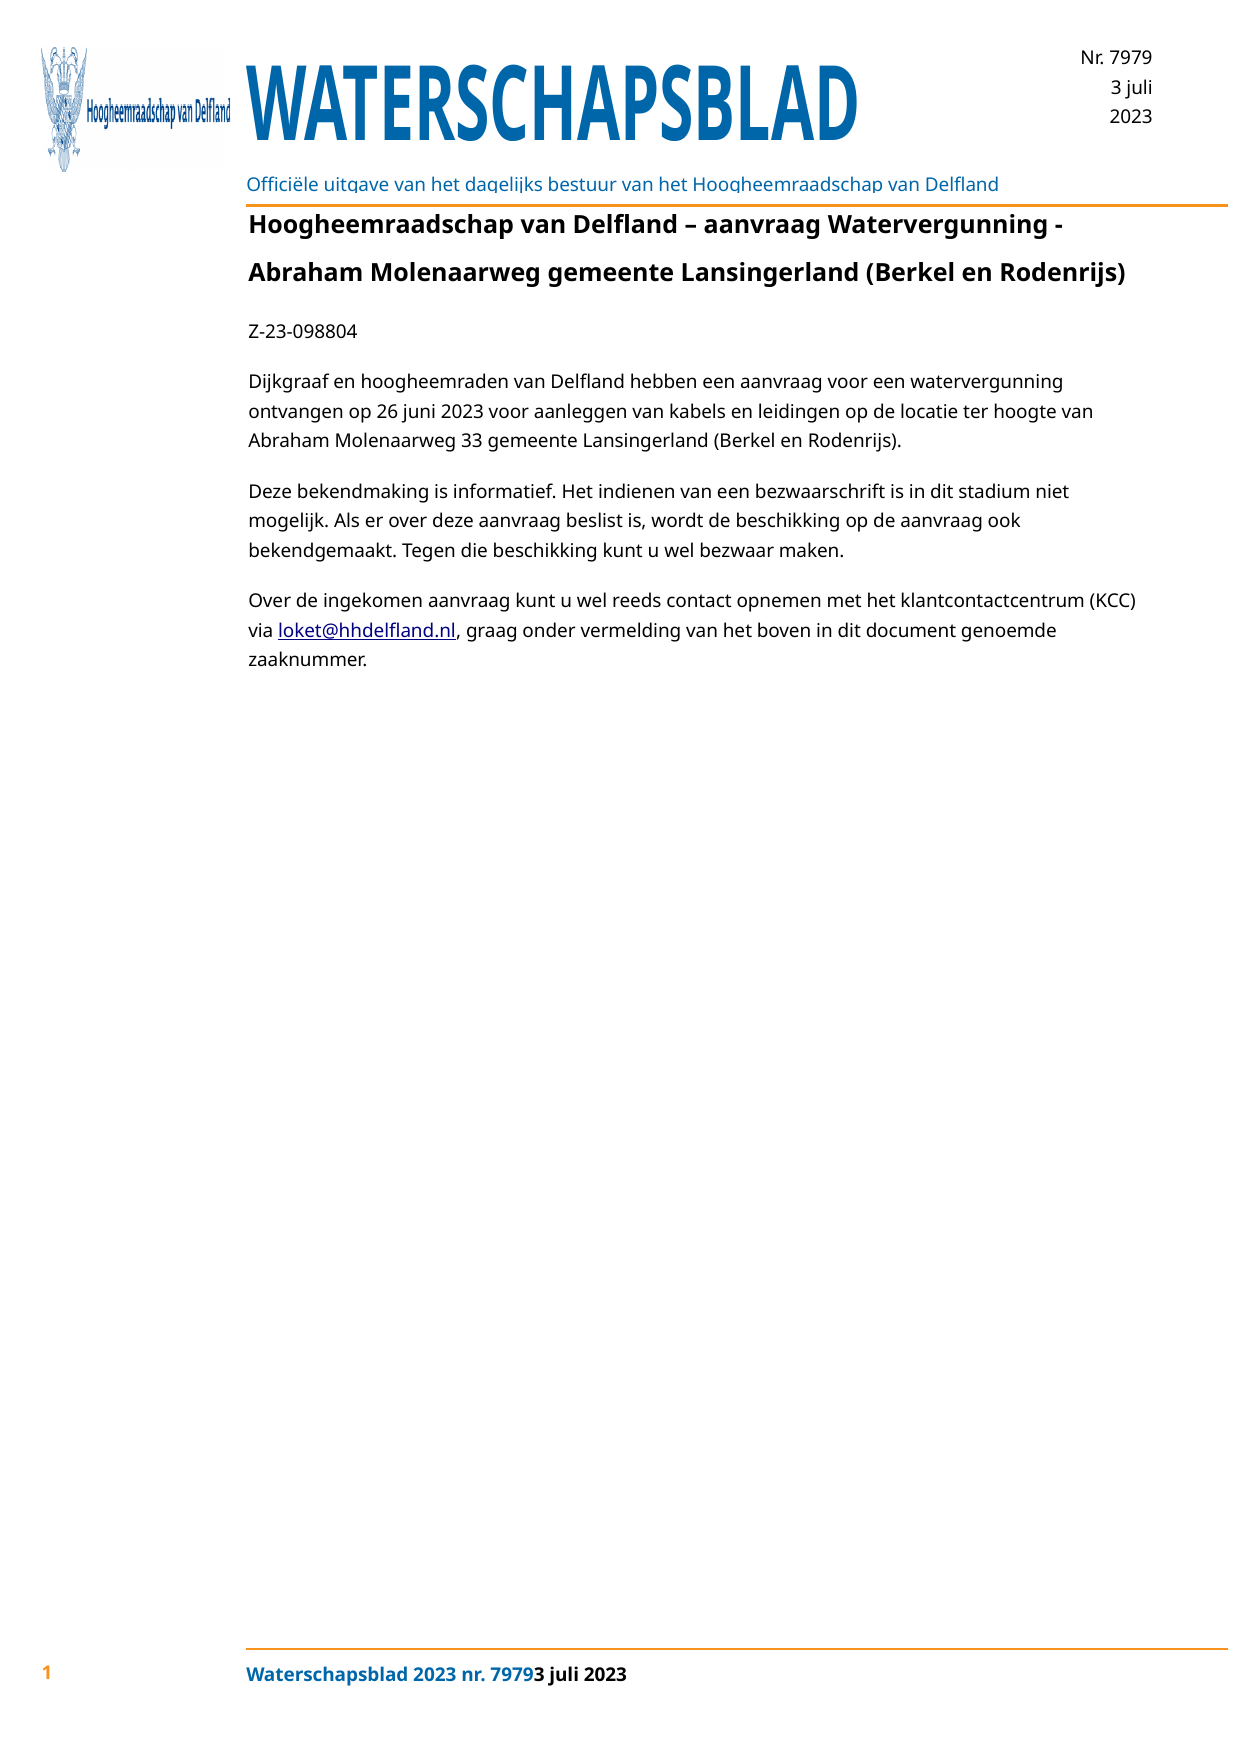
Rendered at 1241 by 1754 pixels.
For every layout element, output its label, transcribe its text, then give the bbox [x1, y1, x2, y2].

text Hoogheemraadschap van Delfland – aanvraag Watervergunning - Abraham Molenaarweg gemeente Lansingerland (Berkel en Rodenrijs) [248, 207, 1152, 288]
picture [41, 47, 231, 172]
text Dijkgraaf en hoogheemraden van Delfland hebben een aanvraag voor een watervergunning ontvangen op 26 juni 2023 voor aanleggen van kabels en leidingen op de locatie ter hoogte van Abraham Molenaarweg 33 gemeente Lansingerland (Berkel en Rodenrijs). [248, 368, 1152, 453]
text Z-23-098804 [248, 318, 1152, 344]
text Deze bekendmaking is informatief. Het indienen van een bezwaarschrift is in dit stadium niet mogelijk. Als er over deze aanvraag beslist is, wordt de beschikking op de aanvraag ook bekendgemaakt. Tegen die beschikking kunt u wel bezwaar maken. [248, 478, 1152, 563]
text Over de ingekomen aanvraag kunt u wel reeds contact opnemen met het klantcontactcentrum (KCC) via loket@hhdelfland.nl, graag onder vermelding van het boven in dit document genoemde zaaknummer. [248, 587, 1152, 672]
